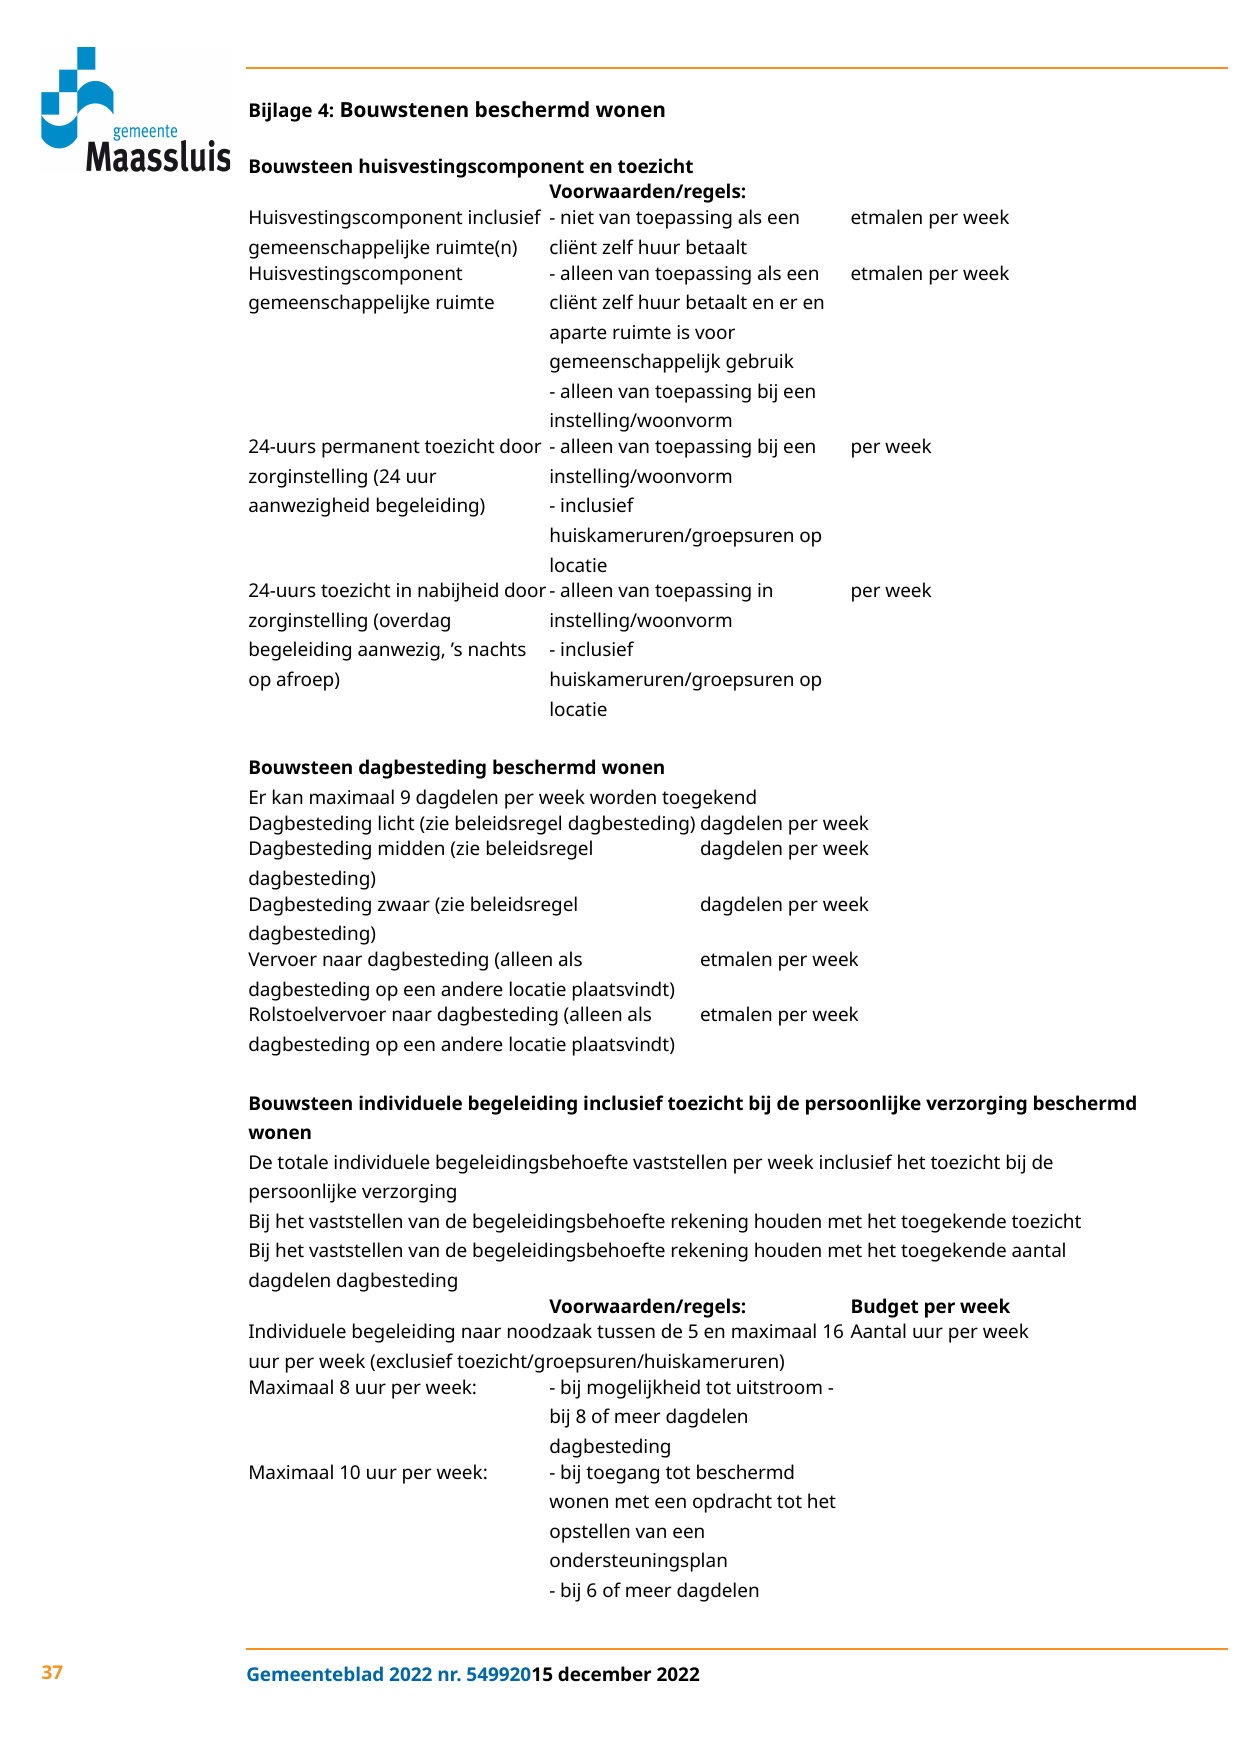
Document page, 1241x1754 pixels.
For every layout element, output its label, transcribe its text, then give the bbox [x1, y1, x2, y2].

table_cell Dagbesteding licht (zie beleidsregel dagbesteding) [248, 810, 700, 836]
table_cell 24-uurs permanent toezicht door zorginstelling (24 uur aanwezigheid begeleiding) [248, 434, 549, 577]
table_cell - niet van toepassing als een cliënt zelf huur betaalt [549, 205, 850, 260]
table_cell Voorwaarden/regels: [549, 179, 1152, 204]
table_cell Huisvestingscomponent gemeenschappelijke ruimte [248, 260, 549, 433]
table_cell dagdelen per week [700, 810, 1152, 836]
table_cell dagdelen per week [700, 891, 1152, 946]
table_cell Dagbesteding zwaar (zie beleidsregel dagbesteding) [248, 891, 700, 946]
table_cell Maximaal 8 uur per week: [248, 1374, 549, 1459]
text Bijlage 4: Bouwstenen beschermd wonen [248, 95, 1152, 123]
table_cell Voorwaarden/regels: [549, 1293, 850, 1319]
table_cell 24-uurs toezicht in nabijheid door zorginstelling (overdag begeleiding aanwezig, ’s nachts op afroep) [248, 578, 549, 722]
table_cell Huisvestingscomponent inclusief gemeenschappelijke ruimte(n) [248, 205, 549, 260]
table_cell per week [850, 434, 1152, 577]
table_cell [248, 1293, 549, 1319]
table_cell - alleen van toepassing in instelling/woonvorm - inclusief huiskameruren/groepsuren op locatie [549, 578, 850, 722]
table_cell [248, 179, 549, 204]
picture [41, 47, 231, 172]
table_cell Vervoer naar dagbesteding (alleen als dagbesteding op een andere locatie plaatsvindt) [248, 946, 700, 1001]
table_cell Budget per week [850, 1293, 1152, 1319]
table_cell - alleen van toepassing als een cliënt zelf huur betaalt en er en aparte ruimte is voor gemeenschappelijk gebruik - alleen van toepassing bij een instelling/woonvorm [549, 260, 850, 433]
picture [41, 47, 77, 92]
table_cell Rolstoelvervoer naar dagbesteding (alleen als dagbesteding op een andere locatie plaatsvindt) [248, 1001, 700, 1057]
table_cell etmalen per week [850, 260, 1152, 433]
table_cell etmalen per week [700, 946, 1152, 1001]
table_header Bouwsteen dagbesteding beschermd wonen Er kan maximaal 9 dagdelen per week worden toegekend [248, 755, 1152, 810]
table_cell - alleen van toepassing bij een instelling/woonvorm - inclusief huiskameruren/groepsuren op locatie [549, 434, 850, 577]
table_cell Maximaal 10 uur per week: [248, 1459, 549, 1603]
table_cell dagdelen per week [700, 836, 1152, 891]
table_header Bouwsteen huisvestingscomponent en toezicht [248, 153, 1152, 179]
table_cell Aantal uur per week [850, 1319, 1152, 1603]
table_cell - bij mogelijkheid tot uitstroom - bij 8 of meer dagdelen dagbesteding [549, 1374, 850, 1459]
table_cell Individuele begeleiding naar noodzaak tussen de 5 en maximaal 16 uur per week (exclusief toezicht/groepsuren/huiskameruren) [248, 1319, 850, 1374]
table_cell Dagbesteding midden (zie beleidsregel dagbesteding) [248, 836, 700, 891]
table_cell etmalen per week [700, 1001, 1152, 1057]
table_cell etmalen per week [850, 205, 1152, 260]
table_cell - bij toegang tot beschermd wonen met een opdracht tot het opstellen van een ondersteuningsplan - bij 6 of meer dagdelen [549, 1459, 850, 1603]
table_cell per week [850, 578, 1152, 722]
table_header Bouwsteen individuele begeleiding inclusief toezicht bij de persoonlijke verzorging beschermd wonen De totale individuele begeleidingsbehoefte vaststellen per week inclusief het toezicht bij de persoonlijke verzorging Bij het vaststellen van de begeleidingsbehoefte rekening houden met het toegekende toezicht Bij het vaststellen van de begeleidingsbehoefte rekening houden met het toegekende aantal dagdelen dagbesteding [248, 1090, 1152, 1293]
